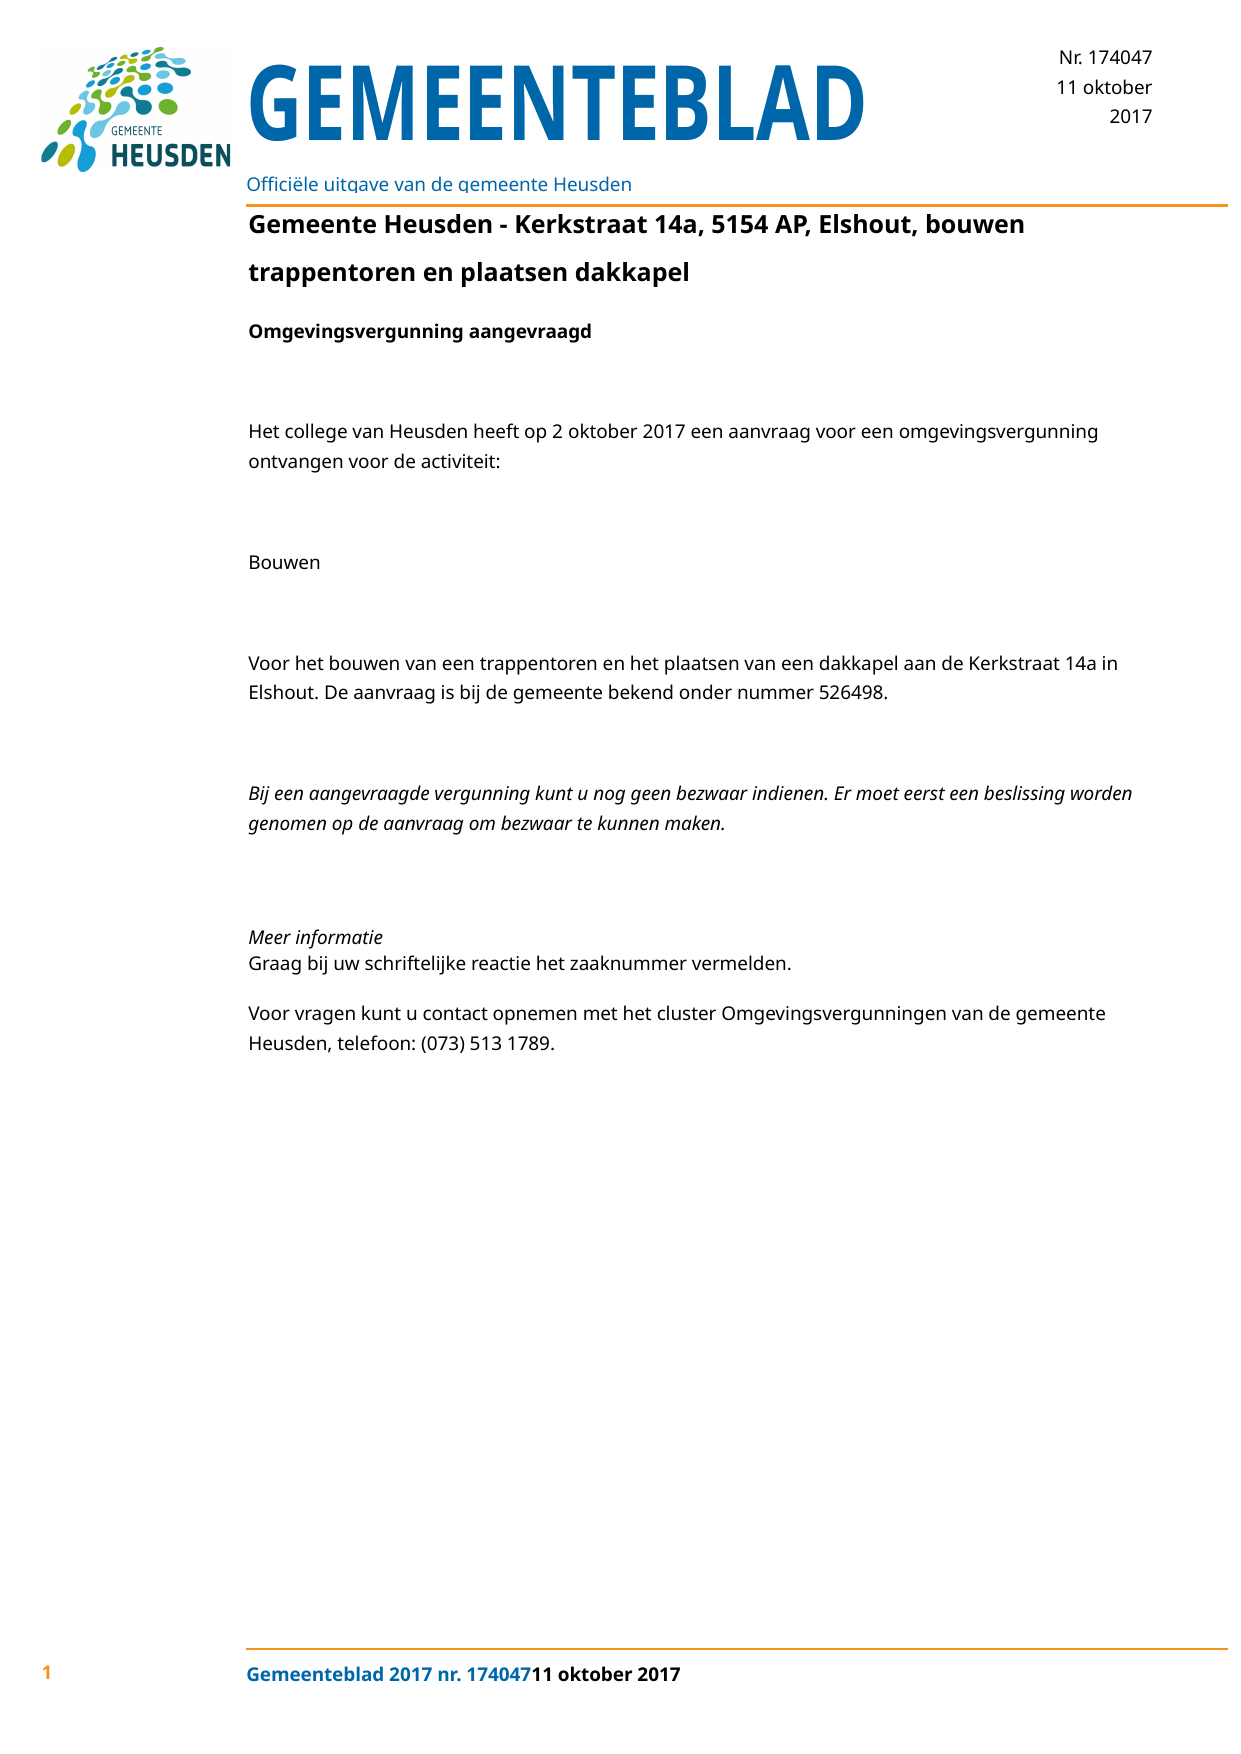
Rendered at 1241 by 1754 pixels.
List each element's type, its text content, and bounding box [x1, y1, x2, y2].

text Voor het bouwen van een trappentoren en het plaatsen van een dakkapel aan de Kerkstraat 14a in Elshout. De aanvraag is bij de gemeente bekend onder nummer 526498. [248, 650, 1152, 705]
text Bouwen [248, 549, 1152, 575]
text Gemeente Heusden - Kerkstraat 14a, 5154 AP, Elshout, bouwen trappentoren en plaatsen dakkapel [248, 207, 1152, 288]
text Omgevingsvergunning aangevraagd [248, 318, 1152, 344]
text Bij een aangevraagde vergunning kunt u nog geen bezwaar indienen. Er moet eerst een beslissing worden genomen op de aanvraag om bezwaar te kunnen maken. [248, 780, 1152, 836]
text Voor vragen kunt u contact opnemen met het cluster Omgevingsvergunningen van de gemeente Heusden, telefoon: (073) 513 1789. [248, 1001, 1152, 1056]
picture [41, 47, 231, 172]
text Graag bij uw schriftelijke reactie het zaaknummer vermelden. [248, 950, 1152, 976]
text Meer informatie [248, 924, 1152, 950]
text Het college van Heusden heeft op 2 oktober 2017 een aanvraag voor een omgevingsvergunning ontvangen voor de activiteit: [248, 419, 1152, 474]
